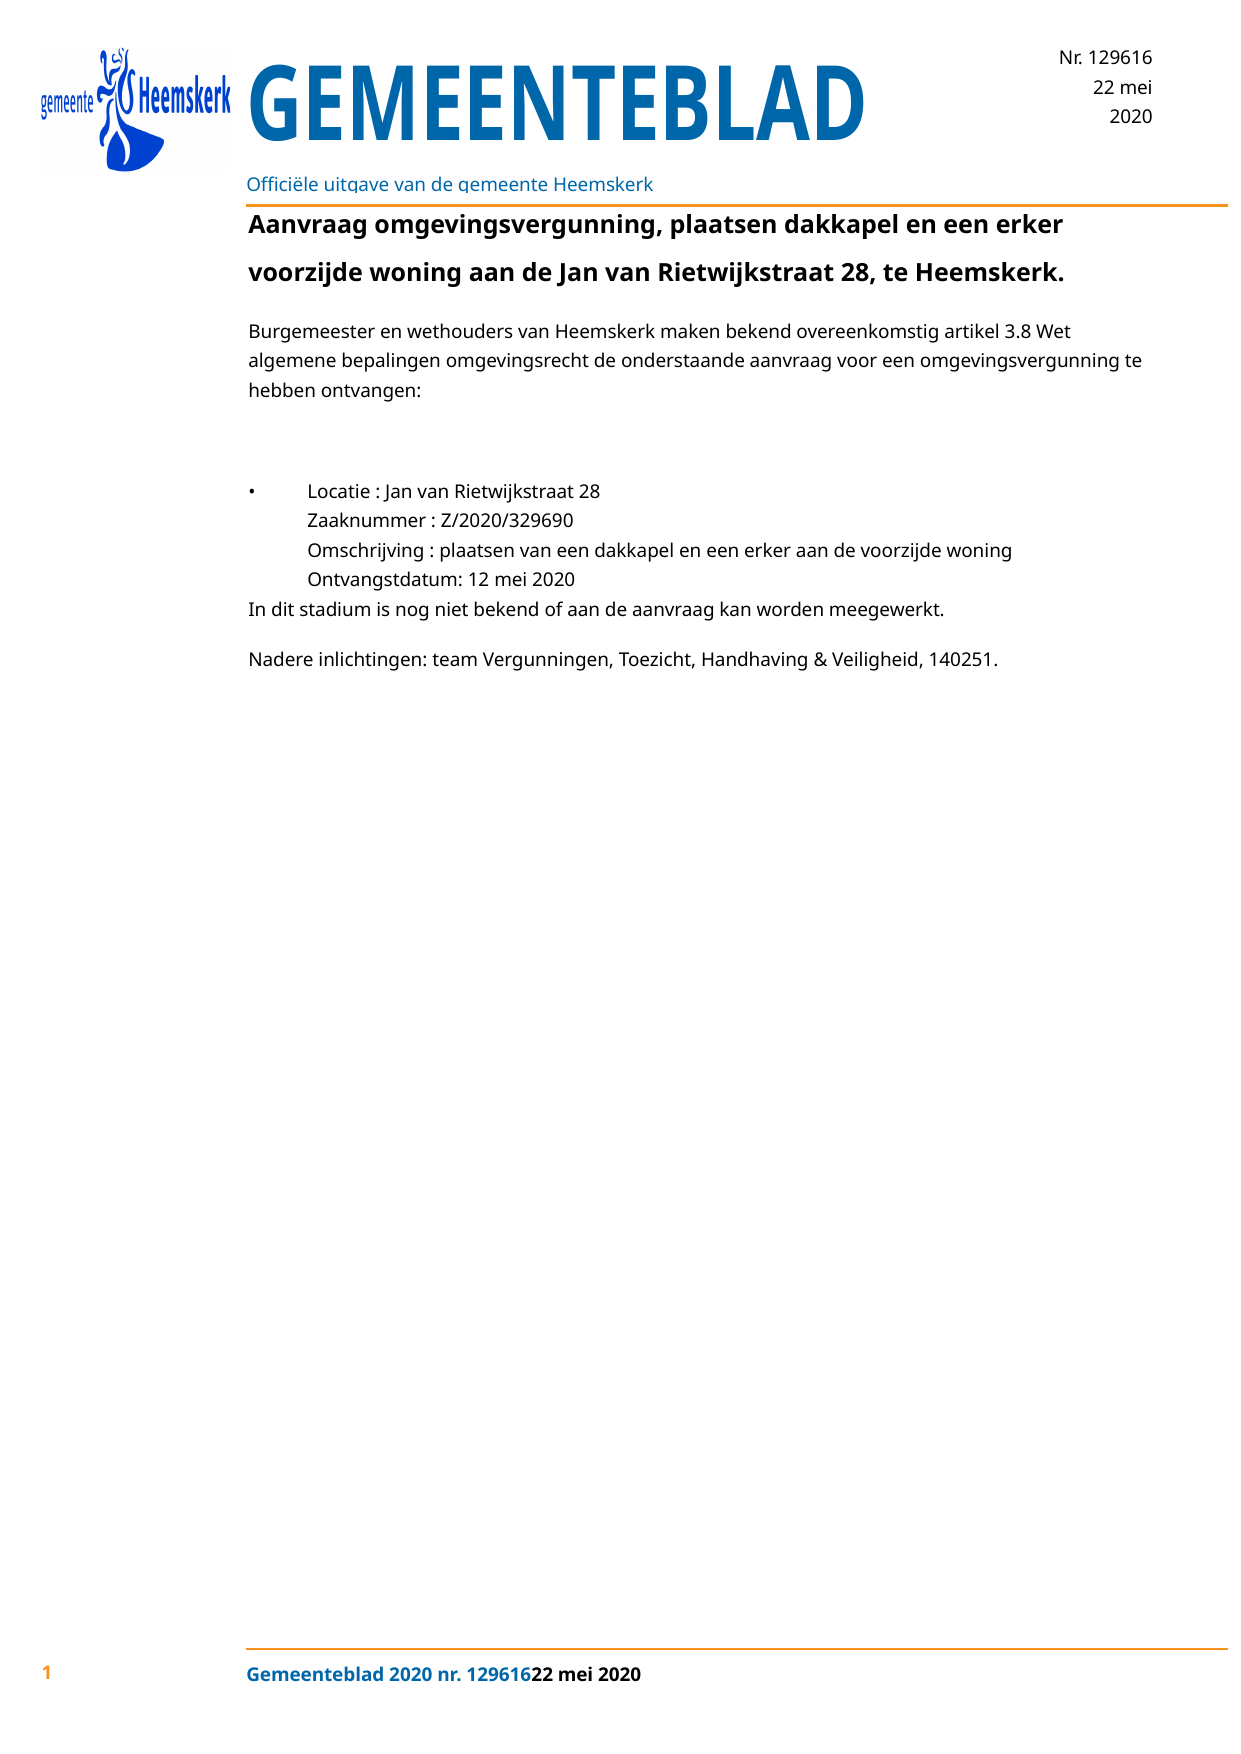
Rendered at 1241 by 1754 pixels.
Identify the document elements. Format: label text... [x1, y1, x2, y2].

text In dit stadium is nog niet bekend of aan de aanvraag kan worden meegewerkt. [248, 596, 1152, 622]
list Ontvangstdatum: 12 mei 2020 [248, 567, 1152, 592]
text Burgemeester en wethouders van Heemskerk maken bekend overeenkomstig artikel 3.8 Wet algemene bepalingen omgevingsrecht de onderstaande aanvraag voor een omgevingsvergunning te hebben ontvangen: [248, 318, 1152, 403]
list Zaaknummer : Z/2020/329690 [248, 507, 1152, 533]
text Nadere inlichtingen: team Vergunningen, Toezicht, Handhaving & Veiligheid, 140251. [248, 647, 1152, 672]
picture [41, 47, 231, 172]
text Aanvraag omgevingsvergunning, plaatsen dakkapel en een erker voorzijde woning aan de Jan van Rietwijkstraat 28, te Heemskerk. [248, 207, 1152, 288]
list Omschrijving : plaatsen van een dakkapel en een erker aan de voorzijde woning [248, 537, 1152, 563]
list Locatie : Jan van Rietwijkstraat 28 [248, 478, 1152, 504]
